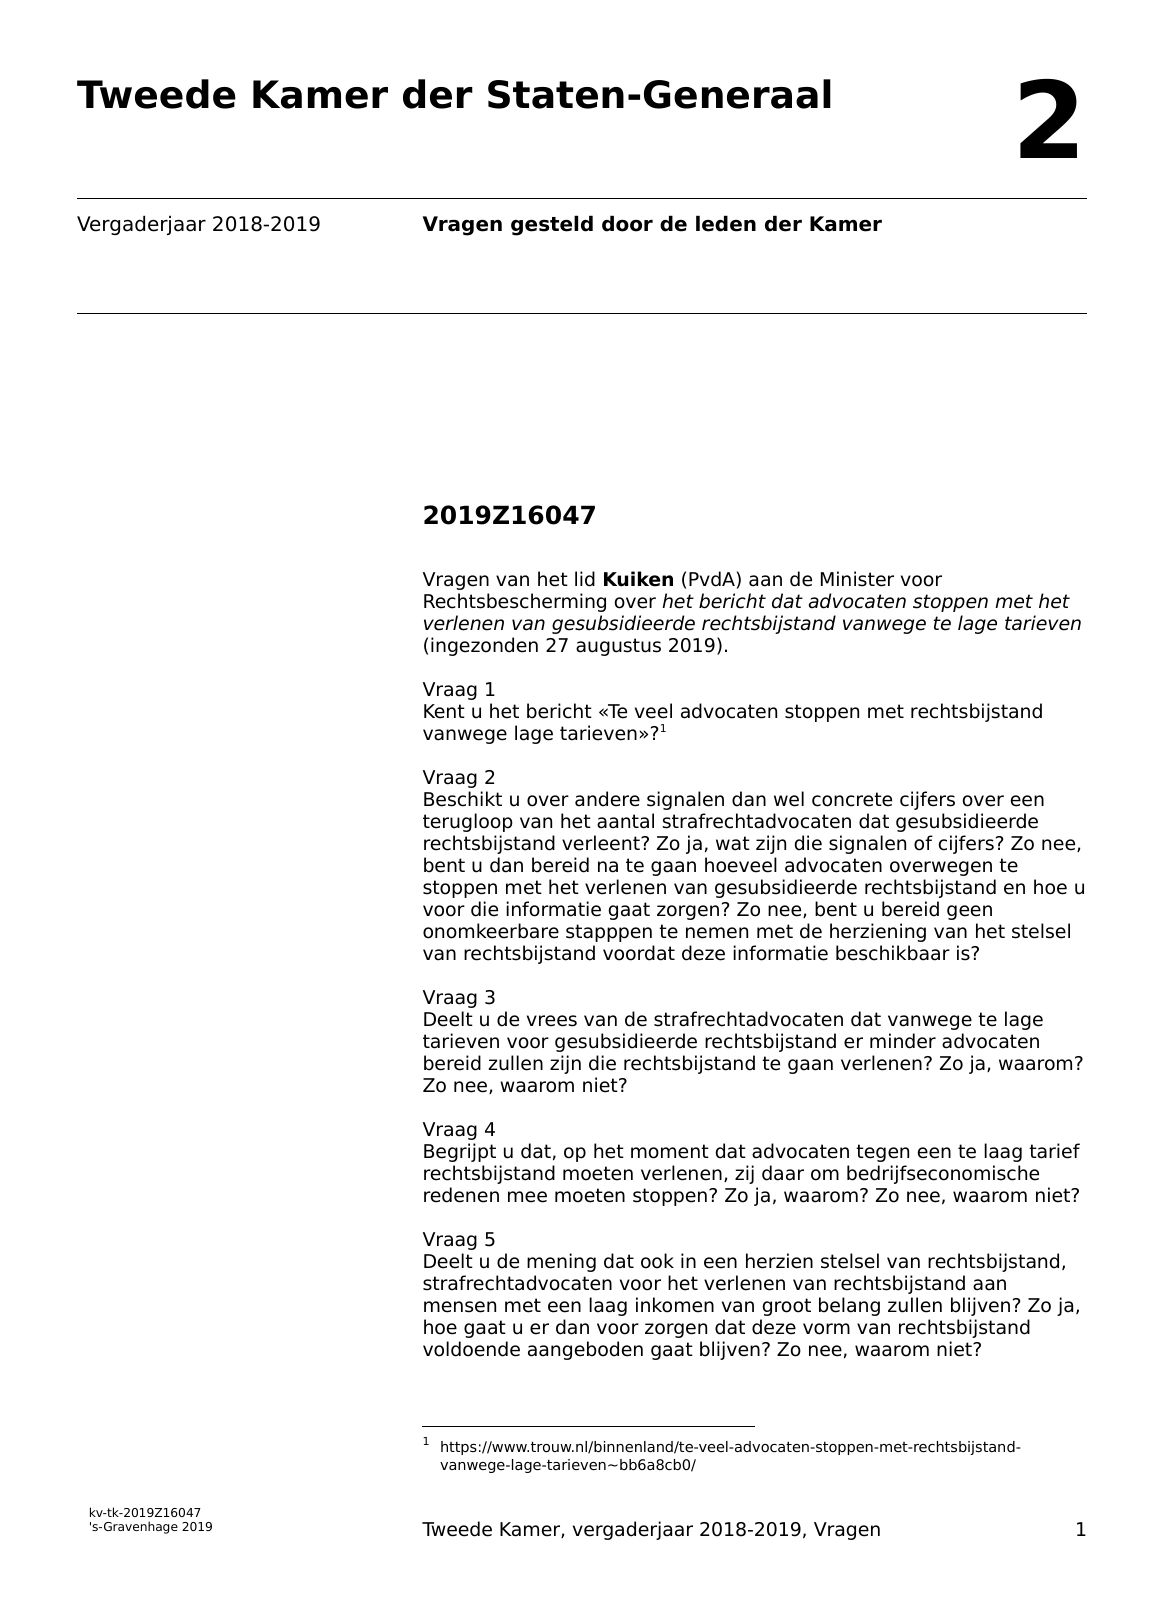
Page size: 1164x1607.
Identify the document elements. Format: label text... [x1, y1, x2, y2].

text Vraag 2 [422, 767, 1087, 789]
text Beschikt u over andere signalen dan wel concrete cijfers over een terugloop van het aantal strafrechtadvocaten dat gesubsidieerde rechtsbijstand verleent? Zo ja, wat zijn die signalen of cijfers? Zo nee, bent u dan bereid na te gaan hoeveel advocaten overwegen te stoppen met het verlenen van gesubsidieerde rechtsbijstand en hoe u voor die informatie gaat zorgen? Zo nee, bent u bereid geen onomkeerbare stapppen te nemen met de herziening van het stelsel van rechtsbijstand voordat deze informatie beschikbaar is? [422, 789, 1087, 965]
text Vraag 3 [422, 987, 1087, 1009]
text Deelt u de vrees van de strafrechtadvocaten dat vanwege te lage tarieven voor gesubsidieerde rechtsbijstand er minder advocaten bereid zullen zijn die rechtsbijstand te gaan verlenen? Zo ja, waarom? Zo nee, waarom niet? [422, 1009, 1087, 1097]
text Vraag 4 [422, 1119, 1087, 1141]
table_header 2 [886, 59, 1087, 198]
text Begrijpt u dat, op het moment dat advocaten tegen een te laag tarief rechtsbijstand moeten verlenen, zij daar om bedrijfseconomische redenen mee moeten stoppen? Zo ja, waarom? Zo nee, waarom niet? [422, 1141, 1087, 1207]
text Kent u het bericht «Te veel advocaten stoppen met rechtsbijstand vanwege lage tarieven»? [422, 701, 1087, 745]
table_header Tweede Kamer der Staten-Generaal [77, 59, 886, 198]
table_cell Vragen gesteld door de leden der Kamer [422, 199, 1087, 313]
text Vraag 5 [422, 1229, 1087, 1251]
text kv-tk-2019Z16047 [88, 1506, 323, 1520]
text Deelt u de mening dat ook in een herzien stelsel van rechtsbijstand, strafrechtadvocaten voor het verlenen van rechtsbijstand aan mensen met een laag inkomen van groot belang zullen blijven? Zo ja, hoe gaat u er dan voor zorgen dat deze vorm van rechtsbijstand voldoende aangeboden gaat blijven? Zo nee, waarom niet? [422, 1251, 1087, 1361]
text https://www.trouw.nl/binnenland/te-veel-advocaten-stoppen-met-rechtsbijstand-vanwege-lage-tarieven~bb6a8cb0/ [422, 1435, 1087, 1474]
text 's-Gravenhage 2019 [88, 1520, 323, 1534]
text Vraag 1 [422, 679, 1087, 701]
text Vragen van het lid Kuiken (PvdA) aan de Minister voor Rechtsbescherming over het bericht dat advocaten stoppen met het verlenen van gesubsidieerde rechtsbijstand vanwege te lage tarieven (ingezonden 27 augustus 2019). [422, 569, 1087, 657]
table_cell Vergaderjaar 2018-2019 [77, 199, 422, 313]
text 2019Z16047 [422, 501, 1087, 531]
